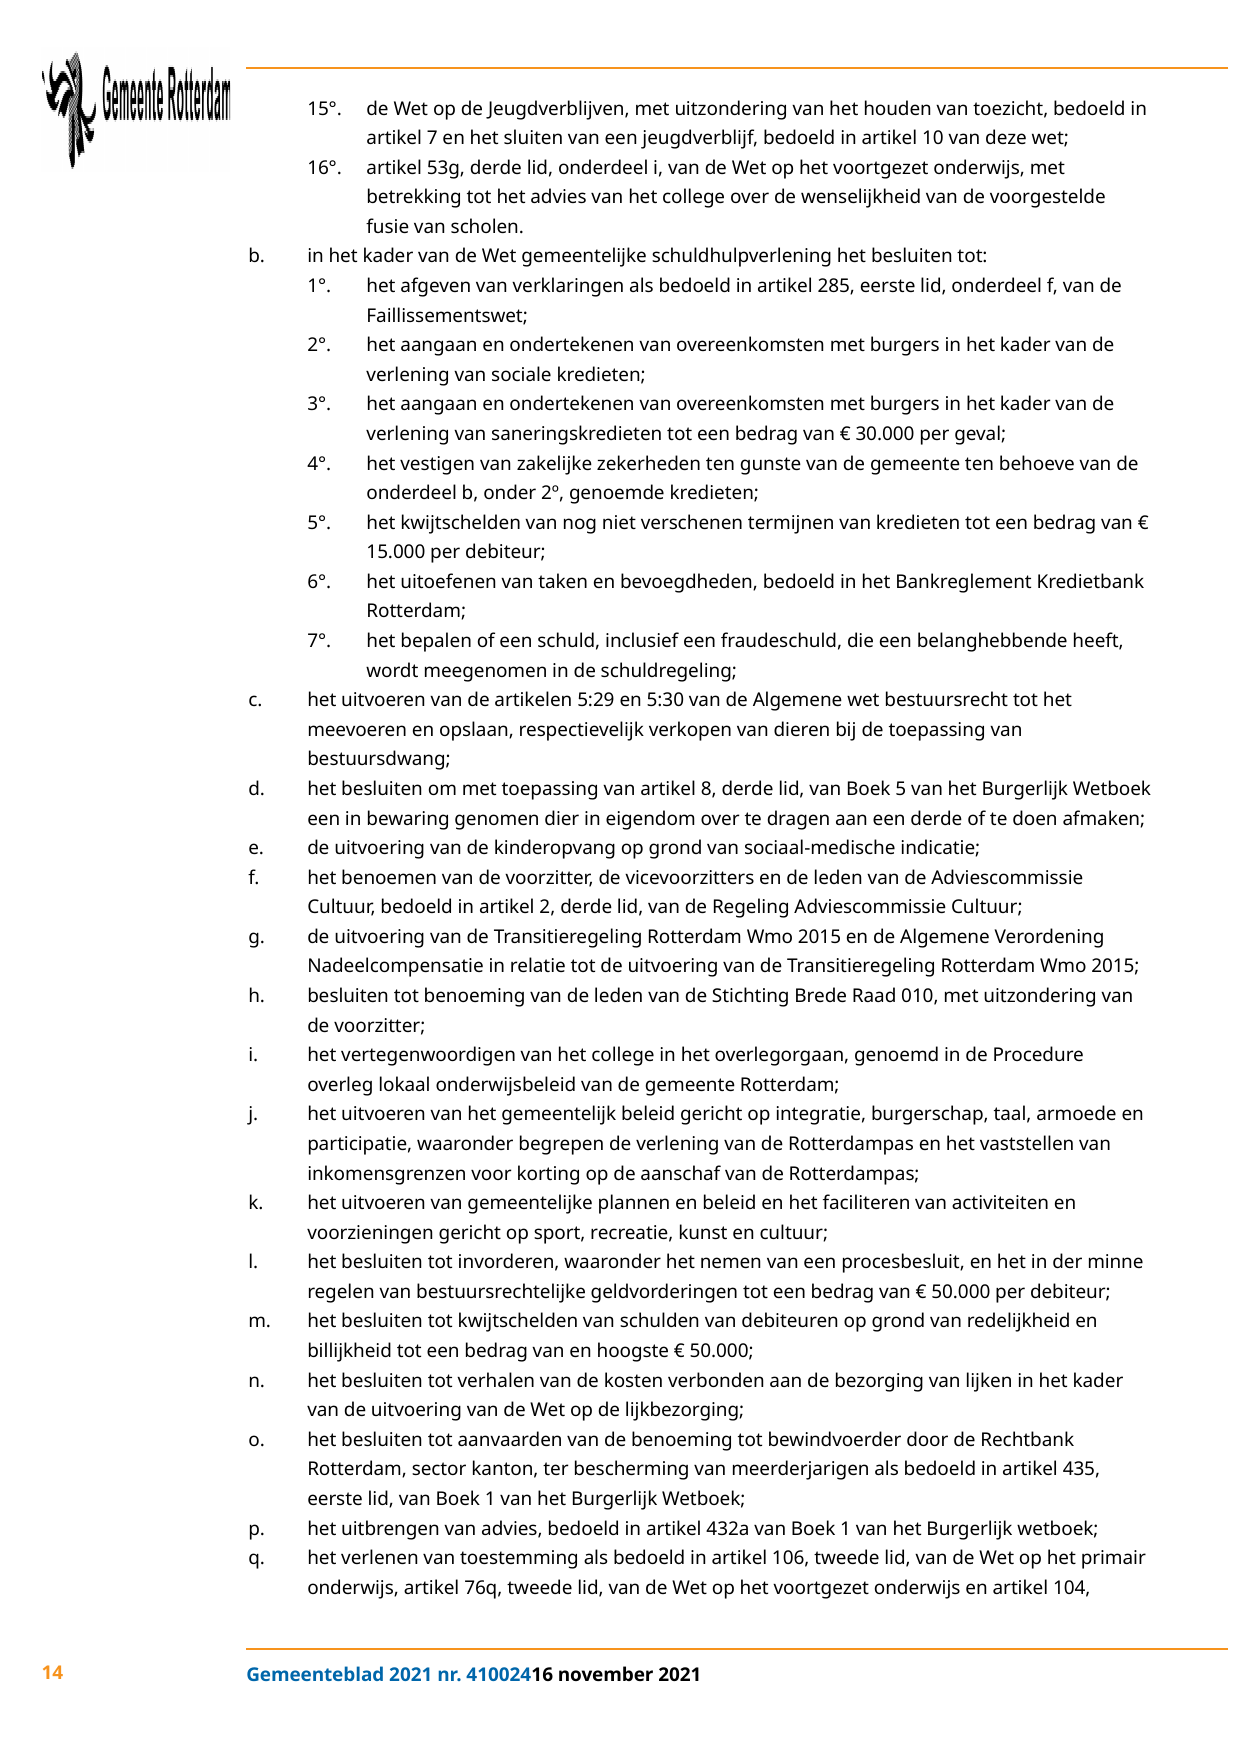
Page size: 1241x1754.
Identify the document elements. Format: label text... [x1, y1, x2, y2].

list het vestigen van zakelijke zekerheden ten gunste van de gemeente ten behoeve van de onderdeel b, onder 2º, genoemde kredieten; [307, 450, 1152, 505]
list het bepalen of een schuld, inclusief een fraudeschuld, die een belanghebbende heeft, wordt meegenomen in de schuldregeling; [307, 627, 1152, 683]
list in het kader van de Wet gemeentelijke schuldhulpverlening het besluiten tot: [248, 243, 1152, 268]
list de uitvoering van de kinderopvang op grond van sociaal-medische indicatie; [248, 834, 1152, 860]
list het uitvoeren van gemeentelijke plannen en beleid en het faciliteren van activiteiten en voorzieningen gericht op sport, recreatie, kunst en cultuur; [248, 1189, 1152, 1245]
list het uitvoeren van het gemeentelijk beleid gericht op integratie, burgerschap, taal, armoede en participatie, waaronder begrepen de verlening van de Rotterdampas en het vaststellen van inkomensgrenzen voor korting op de aanschaf van de Rotterdampas; [248, 1101, 1152, 1186]
list het besluiten tot invorderen, waaronder het nemen van een procesbesluit, en het in der minne regelen van bestuursrechtelijke geldvorderingen tot een bedrag van € 50.000 per debiteur; [248, 1248, 1152, 1304]
list het uitbrengen van advies, bedoeld in artikel 432a van Boek 1 van het Burgerlijk wetboek; [248, 1515, 1152, 1541]
list het besluiten tot verhalen van de kosten verbonden aan de bezorging van lijken in het kader van de uitvoering van de Wet op de lijkbezorging; [248, 1367, 1152, 1422]
list het kwijtschelden van nog niet verschenen termijnen van kredieten tot een bedrag van € 15.000 per debiteur; [307, 509, 1152, 564]
picture [41, 47, 231, 172]
list het besluiten om met toepassing van artikel 8, derde lid, van Boek 5 van het Burgerlijk Wetboek een in bewaring genomen dier in eigendom over te dragen aan een derde of te doen afmaken; [248, 775, 1152, 831]
list het benoemen van de voorzitter, de vicevoorzitters en de leden van de Adviescommissie Cultuur, bedoeld in artikel 2, derde lid, van de Regeling Adviescommissie Cultuur; [248, 864, 1152, 919]
list het besluiten tot aanvaarden van de benoeming tot bewindvoerder door de Rechtbank Rotterdam, sector kanton, ter bescherming van meerderjarigen als bedoeld in artikel 435, eerste lid, van Boek 1 van het Burgerlijk Wetboek; [248, 1426, 1152, 1511]
list artikel 53g, derde lid, onderdeel i, van de Wet op het voortgezet onderwijs, met betrekking tot het advies van het college over de wenselijkheid van de voorgestelde fusie van scholen. [307, 154, 1152, 239]
list het uitoefenen van taken en bevoegdheden, bedoeld in het Bankreglement Kredietbank Rotterdam; [307, 568, 1152, 623]
list het vertegenwoordigen van het college in het overlegorgaan, genoemd in de Procedure overleg lokaal onderwijsbeleid van de gemeente Rotterdam; [248, 1041, 1152, 1097]
list de Wet op de Jeugdverblijven, met uitzondering van het houden van toezicht, bedoeld in artikel 7 en het sluiten van een jeugdverblijf, bedoeld in artikel 10 van deze wet; [307, 95, 1152, 150]
list de uitvoering van de Transitieregeling Rotterdam Wmo 2015 en de Algemene Verordening Nadeelcompensatie in relatie tot de uitvoering van de Transitieregeling Rotterdam Wmo 2015; [248, 923, 1152, 978]
list het aangaan en ondertekenen van overeenkomsten met burgers in het kader van de verlening van saneringskredieten tot een bedrag van € 30.000 per geval; [307, 391, 1152, 446]
list het verlenen van toestemming als bedoeld in artikel 106, tweede lid, van de Wet op het primair onderwijs, artikel 76q, tweede lid, van de Wet op het voortgezet onderwijs en artikel 104, [248, 1544, 1152, 1600]
list het aangaan en ondertekenen van overeenkomsten met burgers in het kader van de verlening van sociale kredieten; [307, 331, 1152, 387]
list besluiten tot benoeming van de leden van de Stichting Brede Raad 010, met uitzondering van de voorzitter; [248, 982, 1152, 1038]
list het besluiten tot kwijtschelden van schulden van debiteuren op grond van redelijkheid en billijkheid tot een bedrag van en hoogste € 50.000; [248, 1308, 1152, 1363]
list het afgeven van verklaringen als bedoeld in artikel 285, eerste lid, onderdeel f, van de Faillissementswet; [307, 272, 1152, 328]
list het uitvoeren van de artikelen 5:29 en 5:30 van de Algemene wet bestuursrecht tot het meevoeren en opslaan, respectievelijk verkopen van dieren bij de toepassing van bestuursdwang; [248, 686, 1152, 771]
